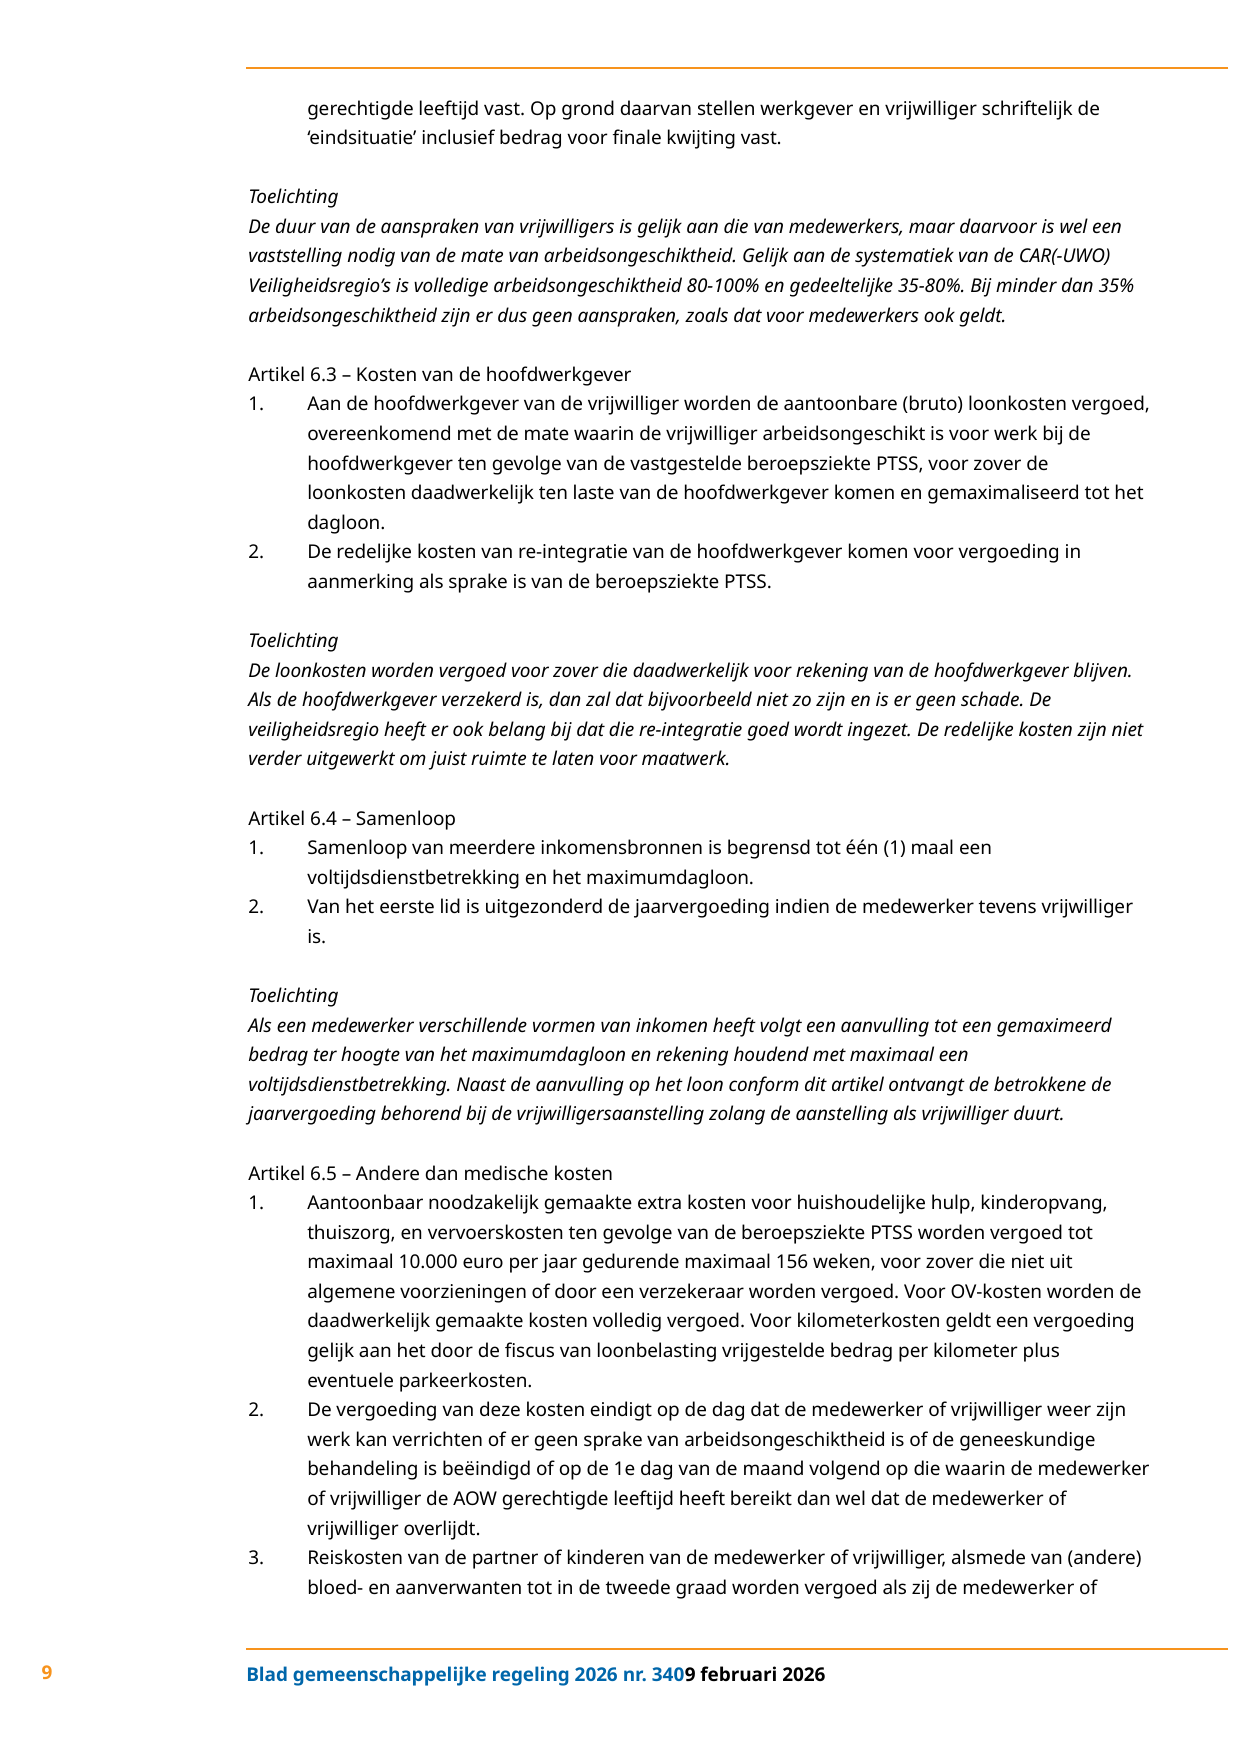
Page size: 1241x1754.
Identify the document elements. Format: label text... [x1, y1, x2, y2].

list Van het eerste lid is uitgezonderd de jaarvergoeding indien de medewerker tevens vrijwilliger is. [248, 893, 1152, 949]
text Toelichting [248, 627, 1152, 653]
text Toelichting [248, 183, 1152, 209]
list gerechtigde leeftijd vast. Op grond daarvan stellen werkgever en vrijwilliger schriftelijk de ‘eindsituatie’ inclusief bedrag voor finale kwijting vast. [248, 95, 1152, 150]
list Aan de hoofdwerkgever van de vrijwilliger worden de aantoonbare (bruto) loonkosten vergoed, overeenkomend met de mate waarin de vrijwilliger arbeidsongeschikt is voor werk bij de hoofdwerkgever ten gevolge van de vastgestelde beroepsziekte PTSS, voor zover de loonkosten daadwerkelijk ten laste van de hoofdwerkgever komen en gemaximaliseerd tot het dagloon. [248, 391, 1152, 535]
text De loonkosten worden vergoed voor zover die daadwerkelijk voor rekening van de hoofdwerkgever blijven. Als de hoofdwerkgever verzekerd is, dan zal dat bijvoorbeeld niet zo zijn en is er geen schade. De veiligheidsregio heeft er ook belang bij dat die re-integratie goed wordt ingezet. De redelijke kosten zijn niet verder uitgewerkt om juist ruimte te laten voor maatwerk. [248, 657, 1152, 771]
text Artikel 6.3 – Kosten van de hoofdwerkgever [248, 361, 1152, 387]
list Aantoonbaar noodzakelijk gemaakte extra kosten voor huishoudelijke hulp, kinderopvang, thuiszorg, en vervoerskosten ten gevolge van de beroepsziekte PTSS worden vergoed tot maximaal 10.000 euro per jaar gedurende maximaal 156 weken, voor zover die niet uit algemene voorzieningen of door een verzekeraar worden vergoed. Voor OV-kosten worden de daadwerkelijk gemaakte kosten volledig vergoed. Voor kilometerkosten geldt een vergoeding gelijk aan het door de fiscus van loonbelasting vrijgestelde bedrag per kilometer plus eventuele parkeerkosten. [248, 1189, 1152, 1393]
list De vergoeding van deze kosten eindigt op de dag dat de medewerker of vrijwilliger weer zijn werk kan verrichten of er geen sprake van arbeidsongeschiktheid is of de geneeskundige behandeling is beëindigd of op de 1e dag van de maand volgend op die waarin de medewerker of vrijwilliger de AOW gerechtigde leeftijd heeft bereikt dan wel dat de medewerker of vrijwilliger overlijdt. [248, 1396, 1152, 1541]
text Als een medewerker verschillende vormen van inkomen heeft volgt een aanvulling tot een gemaximeerd bedrag ter hoogte van het maximumdagloon en rekening houdend met maximaal een voltijdsdienstbetrekking. Naast de aanvulling op het loon conform dit artikel ontvangt de betrokkene de jaarvergoeding behorend bij de vrijwilligersaanstelling zolang de aanstelling als vrijwilliger duurt. [248, 1012, 1152, 1126]
list Samenloop van meerdere inkomensbronnen is begrensd tot één (1) maal een voltijdsdienstbetrekking en het maximumdagloon. [248, 834, 1152, 890]
text Artikel 6.5 – Andere dan medische kosten [248, 1160, 1152, 1186]
list Reiskosten van de partner of kinderen van de medewerker of vrijwilliger, alsmede van (andere) bloed- en aanverwanten tot in de tweede graad worden vergoed als zij de medewerker of [248, 1544, 1152, 1600]
text Artikel 6.4 – Samenloop [248, 805, 1152, 831]
picture [41, 47, 231, 172]
text De duur van de aanspraken van vrijwilligers is gelijk aan die van medewerkers, maar daarvoor is wel een vaststelling nodig van de mate van arbeidsongeschiktheid. Gelijk aan de systematiek van de CAR(-UWO) Veiligheidsregio’s is volledige arbeidsongeschiktheid 80-100% en gedeeltelijke 35-80%. Bij minder dan 35% arbeidsongeschiktheid zijn er dus geen aanspraken, zoals dat voor medewerkers ook geldt. [248, 213, 1152, 328]
list De redelijke kosten van re-integratie van de hoofdwerkgever komen voor vergoeding in aanmerking als sprake is van de beroepsziekte PTSS. [248, 538, 1152, 594]
text Toelichting [248, 982, 1152, 1008]
